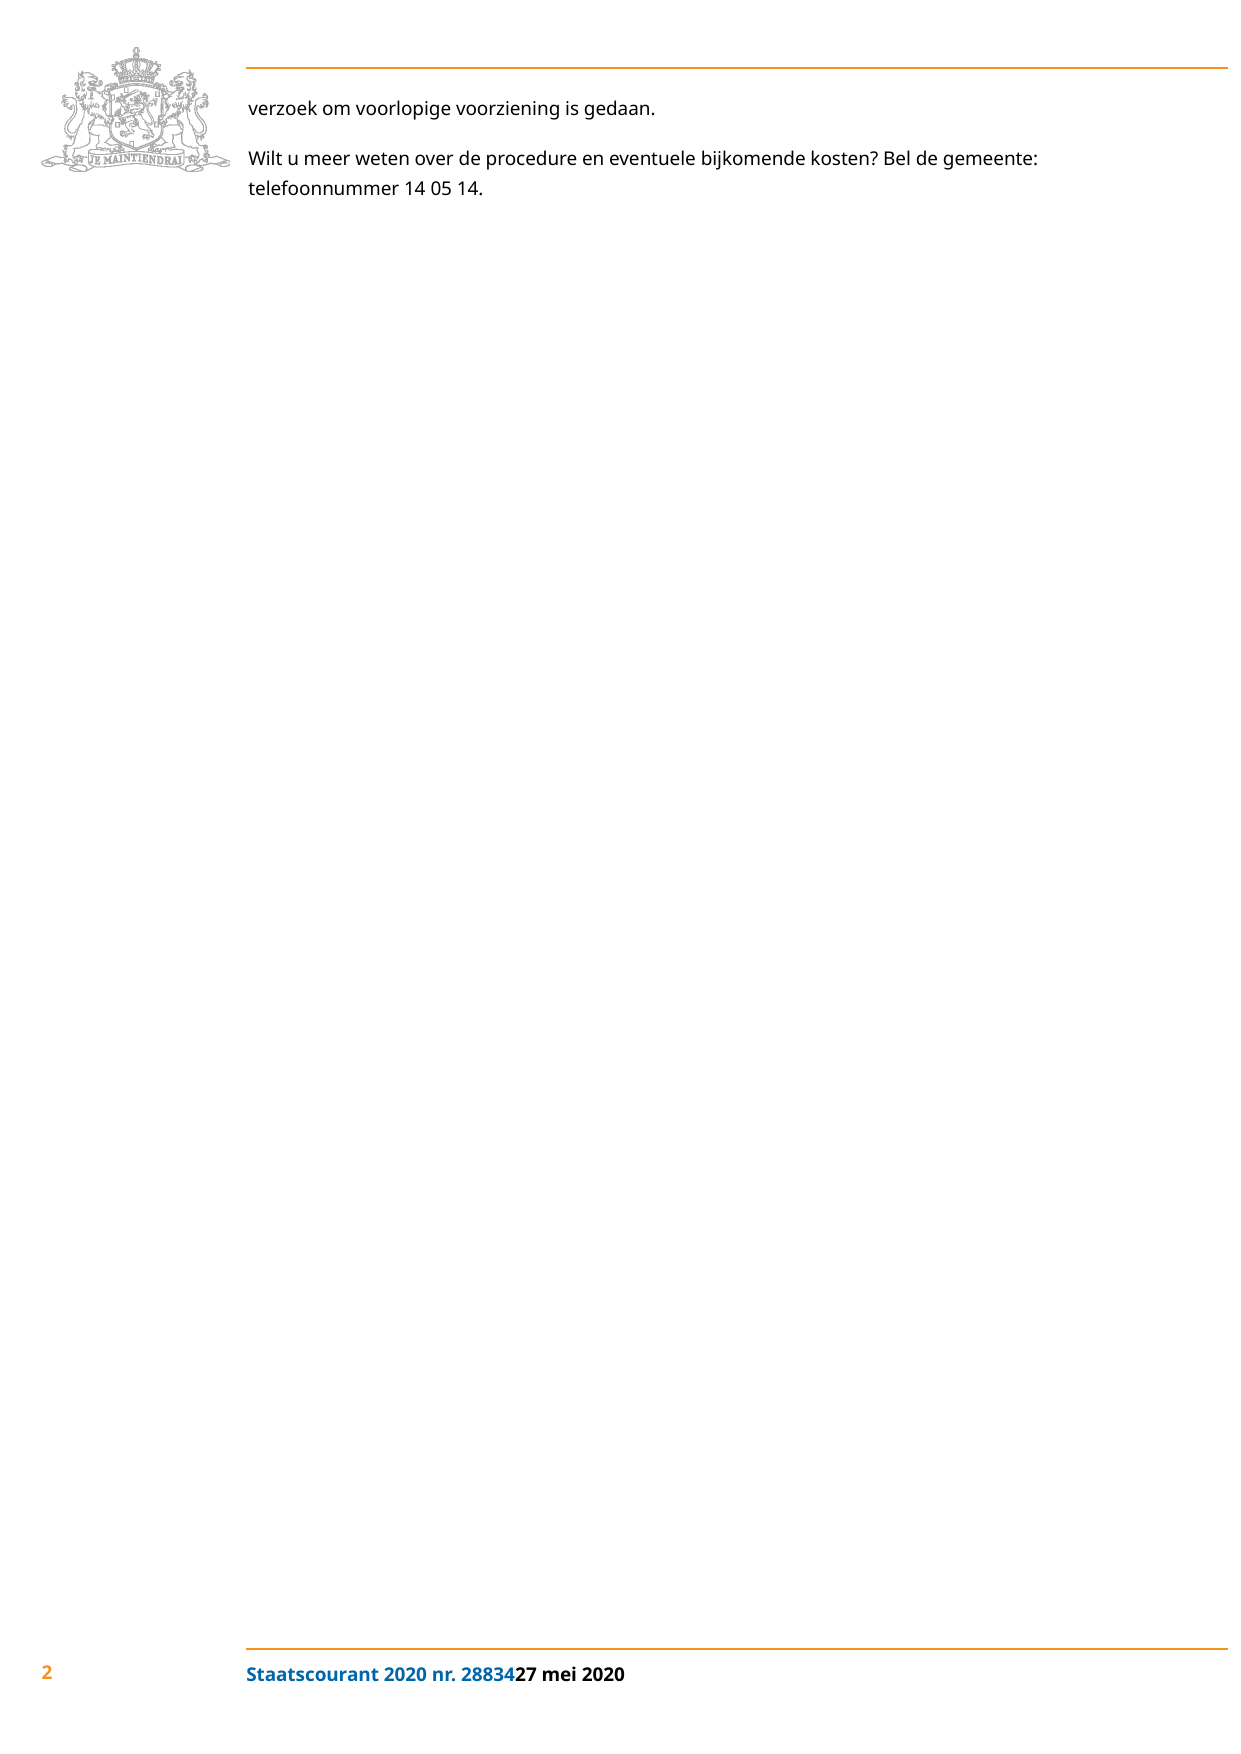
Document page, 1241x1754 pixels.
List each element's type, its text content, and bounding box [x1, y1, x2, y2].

picture [41, 47, 231, 172]
text Wilt u meer weten over de procedure en eventuele bijkomende kosten? Bel de gemeente: telefoonnummer 14 05 14. [248, 145, 1152, 201]
text verzoek om voorlopige voorziening is gedaan. [248, 95, 1152, 121]
